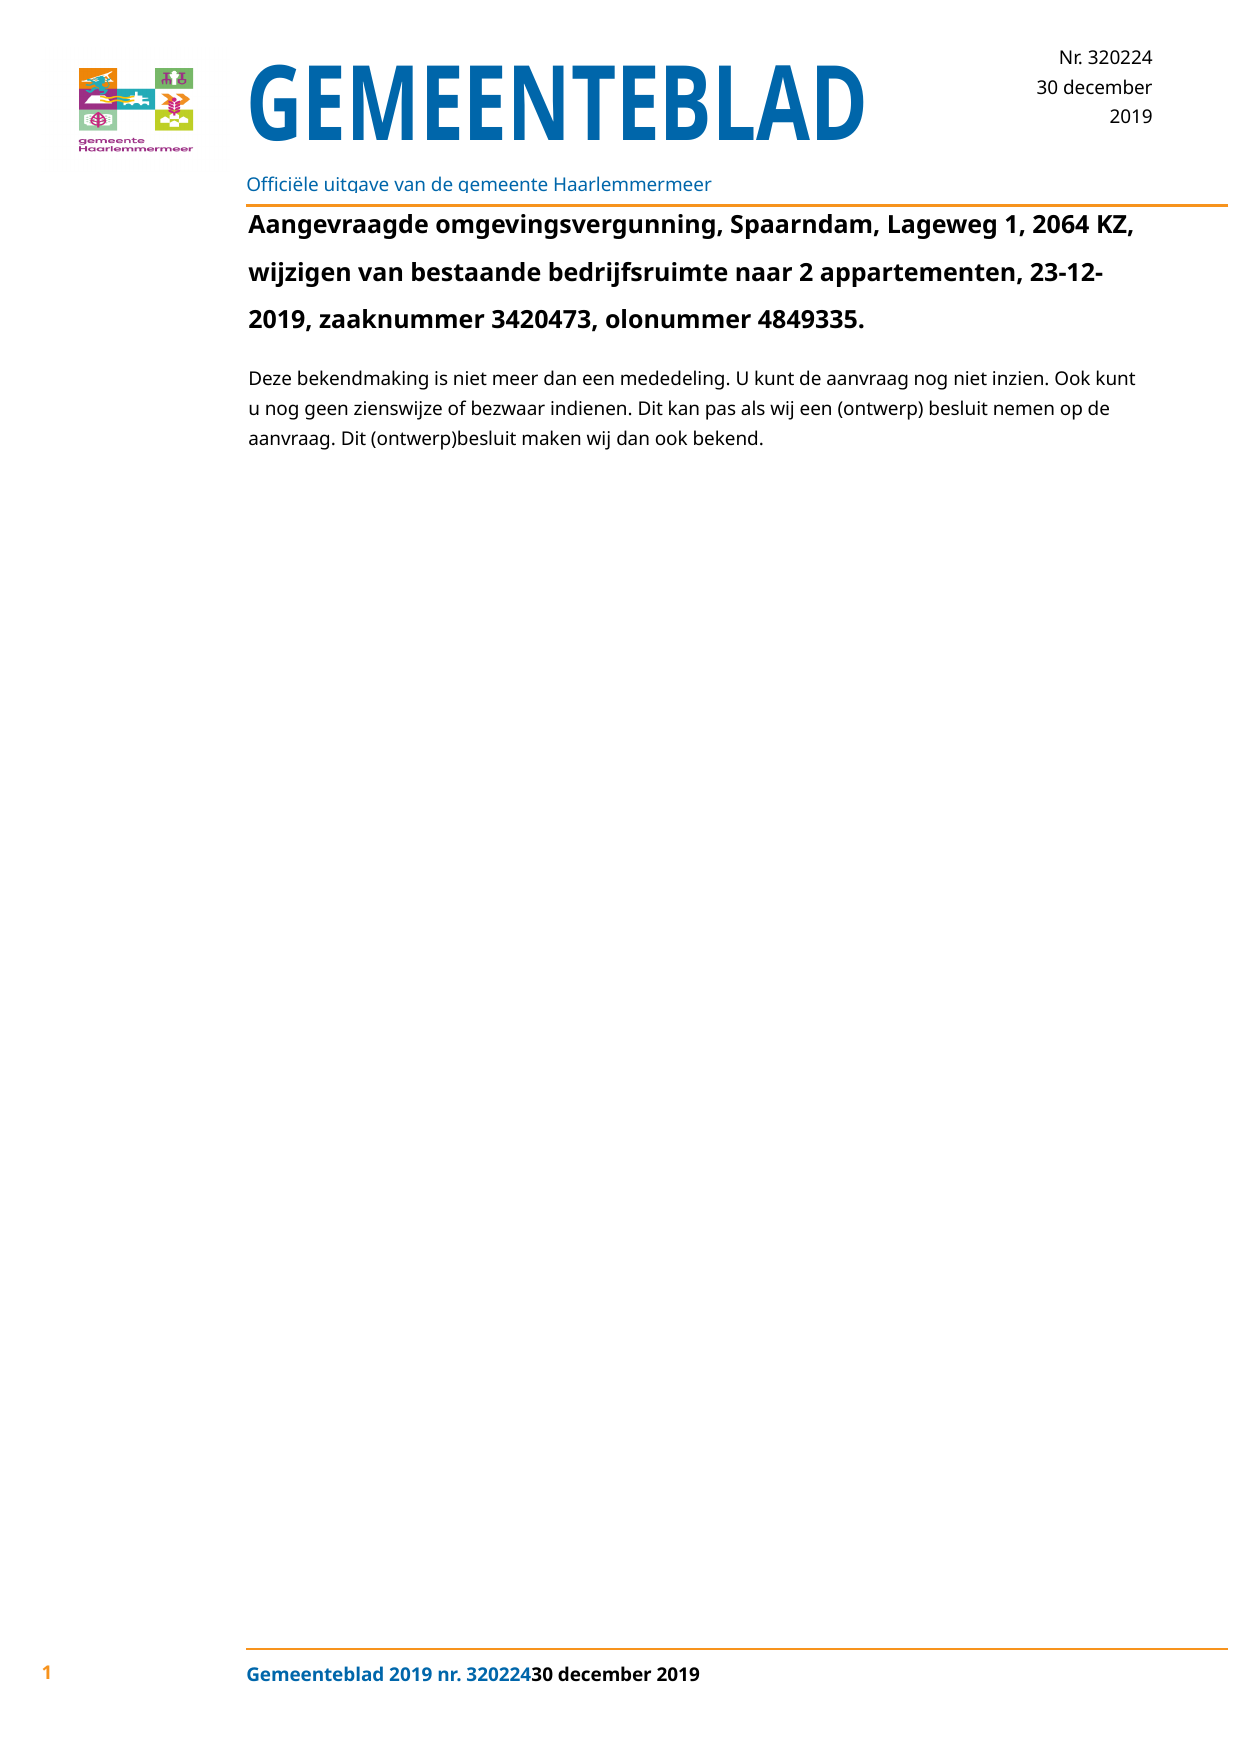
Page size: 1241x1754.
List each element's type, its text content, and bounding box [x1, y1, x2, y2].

text Deze bekendmaking is niet meer dan een mededeling. U kunt de aanvraag nog niet inzien. Ook kunt u nog geen zienswijze of bezwaar indienen. Dit kan pas als wij een (ontwerp) besluit nemen op de aanvraag. Dit (ontwerp)besluit maken wij dan ook bekend. [248, 366, 1152, 450]
text Aangevraagde omgevingsvergunning, Spaarndam, Lageweg 1, 2064 KZ, wijzigen van bestaande bedrijfsruimte naar 2 appartementen, 23-12-2019, zaaknummer 3420473, olonummer 4849335. [248, 207, 1152, 336]
picture [41, 47, 231, 172]
